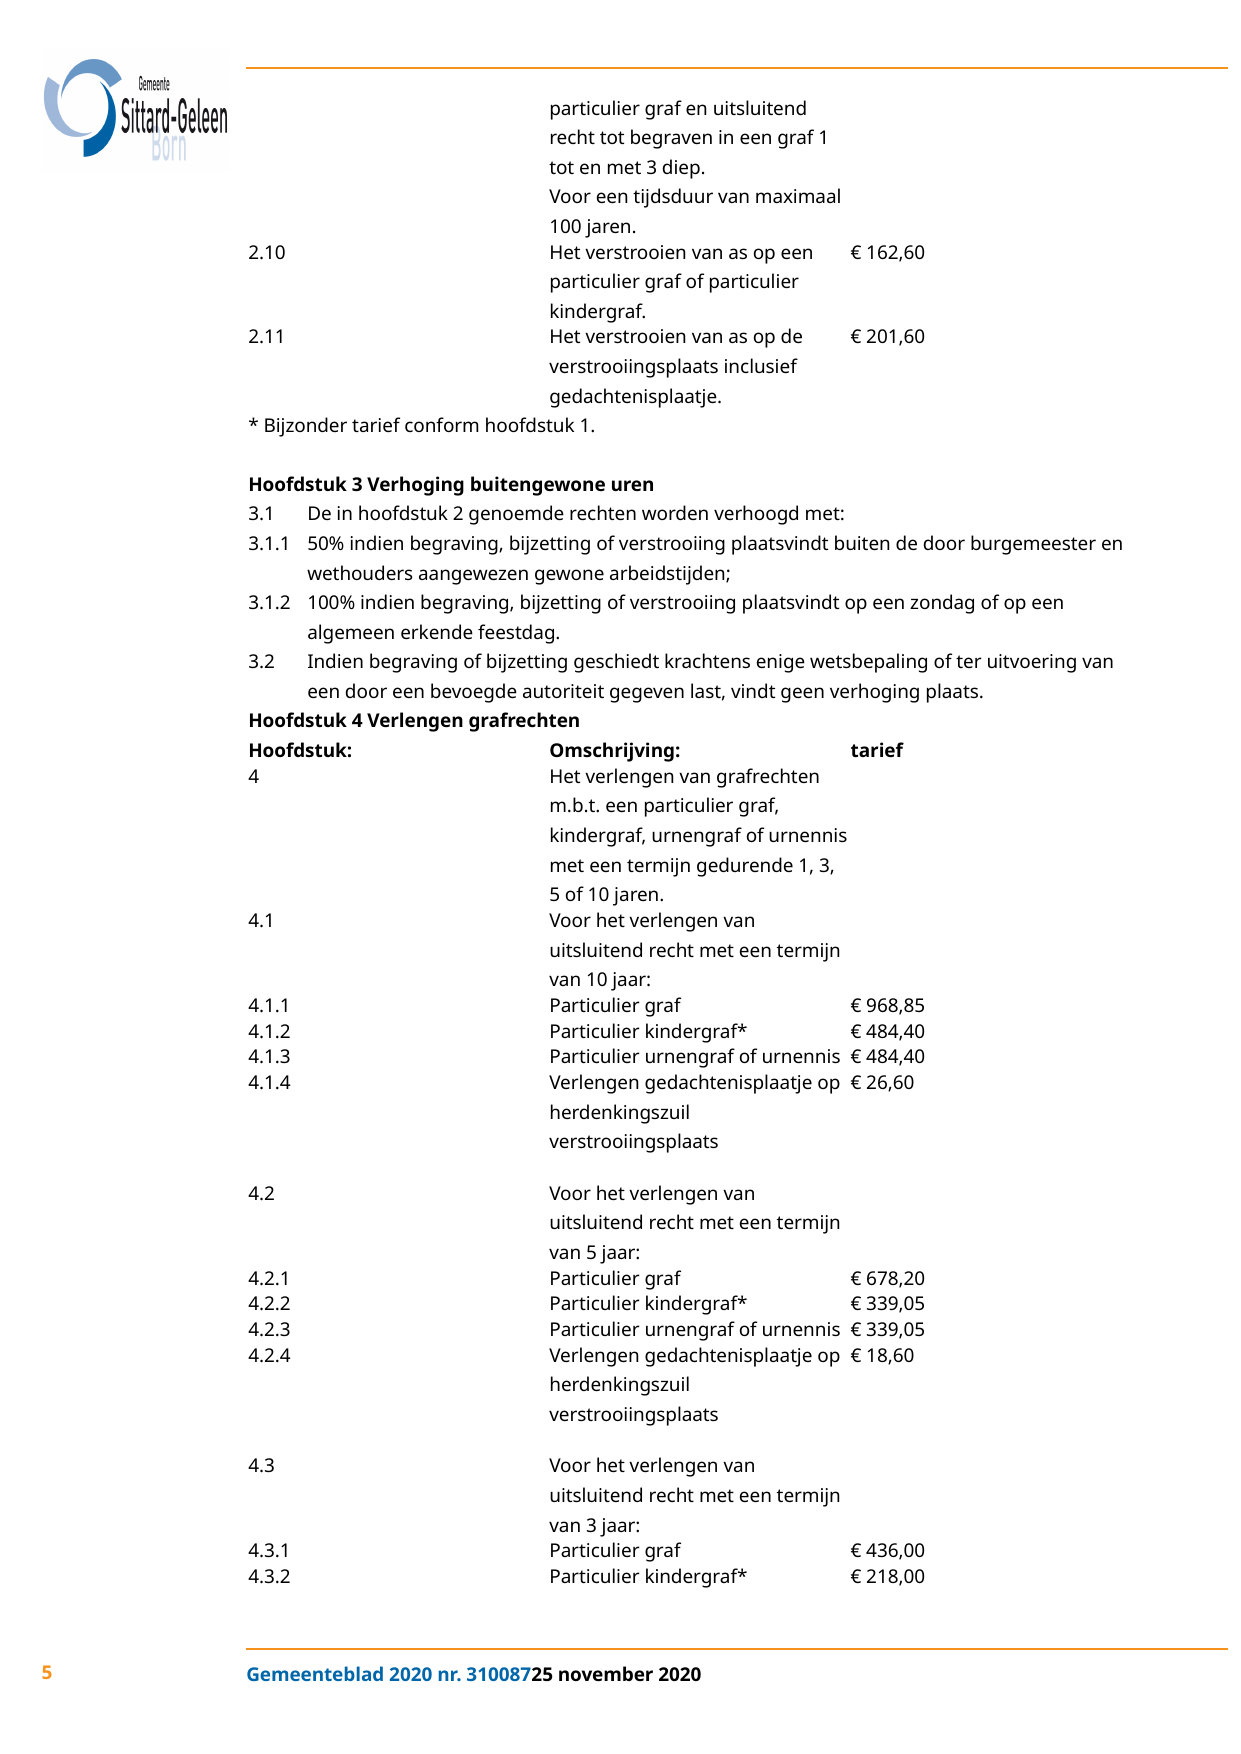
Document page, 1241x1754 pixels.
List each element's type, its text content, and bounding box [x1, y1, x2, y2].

table_cell 4.1 [248, 907, 549, 992]
table_cell € 678,20 [850, 1265, 1152, 1291]
table_cell Particulier kindergraf* [549, 1563, 850, 1589]
table_cell Voor het verlengen van uitsluitend recht met een termijn van 3 jaar: [549, 1453, 850, 1537]
list 100% indien begraving, bijzetting of verstrooiing plaatsvindt op een zondag of op een algemeen erkende feestdag. [248, 589, 1152, 645]
table_cell Het verlengen van grafrechten m.b.t. een particulier graf, kindergraf, urnengraf of urnennis met een termijn gedurende 1, 3, 5 of 10 jaren. [549, 763, 850, 907]
table_cell € 484,40 [850, 1044, 1152, 1069]
table_cell € 162,60 [850, 239, 1152, 324]
table_cell € 218,00 [850, 1563, 1152, 1589]
table_cell 4.3.2 [248, 1563, 549, 1589]
table_cell 4.3.1 [248, 1538, 549, 1563]
table_cell 4.3 [248, 1453, 549, 1537]
picture [41, 47, 231, 172]
table_cell [850, 1427, 1152, 1453]
table_cell [850, 95, 1152, 239]
table_cell [549, 1154, 850, 1180]
table_cell € 18,60 [850, 1342, 1152, 1427]
table_cell Particulier kindergraf* [549, 1291, 850, 1316]
table_cell 2.10 [248, 239, 549, 324]
table_cell 4.2.1 [248, 1265, 549, 1291]
table_header Hoofdstuk: [248, 738, 549, 763]
table_cell Het verstrooien van as op een particulier graf of particulier kindergraf. [549, 239, 850, 324]
table_cell € 26,60 [850, 1069, 1152, 1154]
table_cell Particulier graf [549, 1538, 850, 1563]
table_cell particulier graf en uitsluitend recht tot begraven in een graf 1 tot en met 3 diep. Voor een tijdsduur van maximaal 100 jaren. [549, 95, 850, 239]
table_cell [248, 1427, 549, 1453]
table_cell Particulier graf [549, 1265, 850, 1291]
table_cell 4.2.4 [248, 1342, 549, 1427]
table_cell € 436,00 [850, 1538, 1152, 1563]
table_cell Particulier urnengraf of urnennis [549, 1316, 850, 1342]
table_header tarief [850, 738, 1152, 763]
table_cell € 339,05 [850, 1316, 1152, 1342]
table_cell [850, 1180, 1152, 1265]
table_cell 4 [248, 763, 549, 907]
table_cell Verlengen gedachtenisplaatje op herdenkingszuil verstrooiingsplaats [549, 1342, 850, 1427]
table_cell [248, 1154, 549, 1180]
table_cell Particulier kindergraf* [549, 1018, 850, 1043]
table_cell € 484,40 [850, 1018, 1152, 1043]
table_cell [850, 763, 1152, 907]
list 50% indien begraving, bijzetting of verstrooiing plaatsvindt buiten de door burgemeester en wethouders aangewezen gewone arbeidstijden; [248, 530, 1152, 586]
table_cell Particulier urnengraf of urnennis [549, 1044, 850, 1069]
table_cell Voor het verlengen van uitsluitend recht met een termijn van 5 jaar: [549, 1180, 850, 1265]
table_cell € 339,05 [850, 1291, 1152, 1316]
table_cell € 968,85 [850, 992, 1152, 1018]
table_cell Verlengen gedachtenisplaatje op herdenkingszuil verstrooiingsplaats [549, 1069, 850, 1154]
table_cell Particulier graf [549, 992, 850, 1018]
table_cell 4.1.1 [248, 992, 549, 1018]
text Hoofdstuk 4 Verlengen grafrechten [248, 708, 1152, 733]
table_cell [850, 907, 1152, 992]
table_cell [850, 1154, 1152, 1180]
table_cell 4.2.2 [248, 1291, 549, 1316]
table_cell [549, 1427, 850, 1453]
text * Bijzonder tarief conform hoofdstuk 1. [248, 412, 1152, 438]
table_cell Het verstrooien van as op de verstrooiingsplaats inclusief gedachtenisplaatje. [549, 324, 850, 409]
table_cell 4.1.2 [248, 1018, 549, 1043]
list Indien begraving of bijzetting geschiedt krachtens enige wetsbepaling of ter uitvoering van een door een bevoegde autoriteit gegeven last, vindt geen verhoging plaats. [248, 648, 1152, 704]
table_cell € 201,60 [850, 324, 1152, 409]
table_cell [850, 1453, 1152, 1537]
table_header Omschrijving: [549, 738, 850, 763]
table_cell 4.1.4 [248, 1069, 549, 1154]
table_cell 4.2.3 [248, 1316, 549, 1342]
table_cell Voor het verlengen van uitsluitend recht met een termijn van 10 jaar: [549, 907, 850, 992]
table_cell 4.2 [248, 1180, 549, 1265]
table_cell 4.1.3 [248, 1044, 549, 1069]
text Hoofdstuk 3 Verhoging buitengewone uren [248, 471, 1152, 497]
list De in hoofdstuk 2 genoemde rechten worden verhoogd met: [248, 501, 1152, 526]
table_cell 2.11 [248, 324, 549, 409]
table_cell [248, 95, 549, 239]
